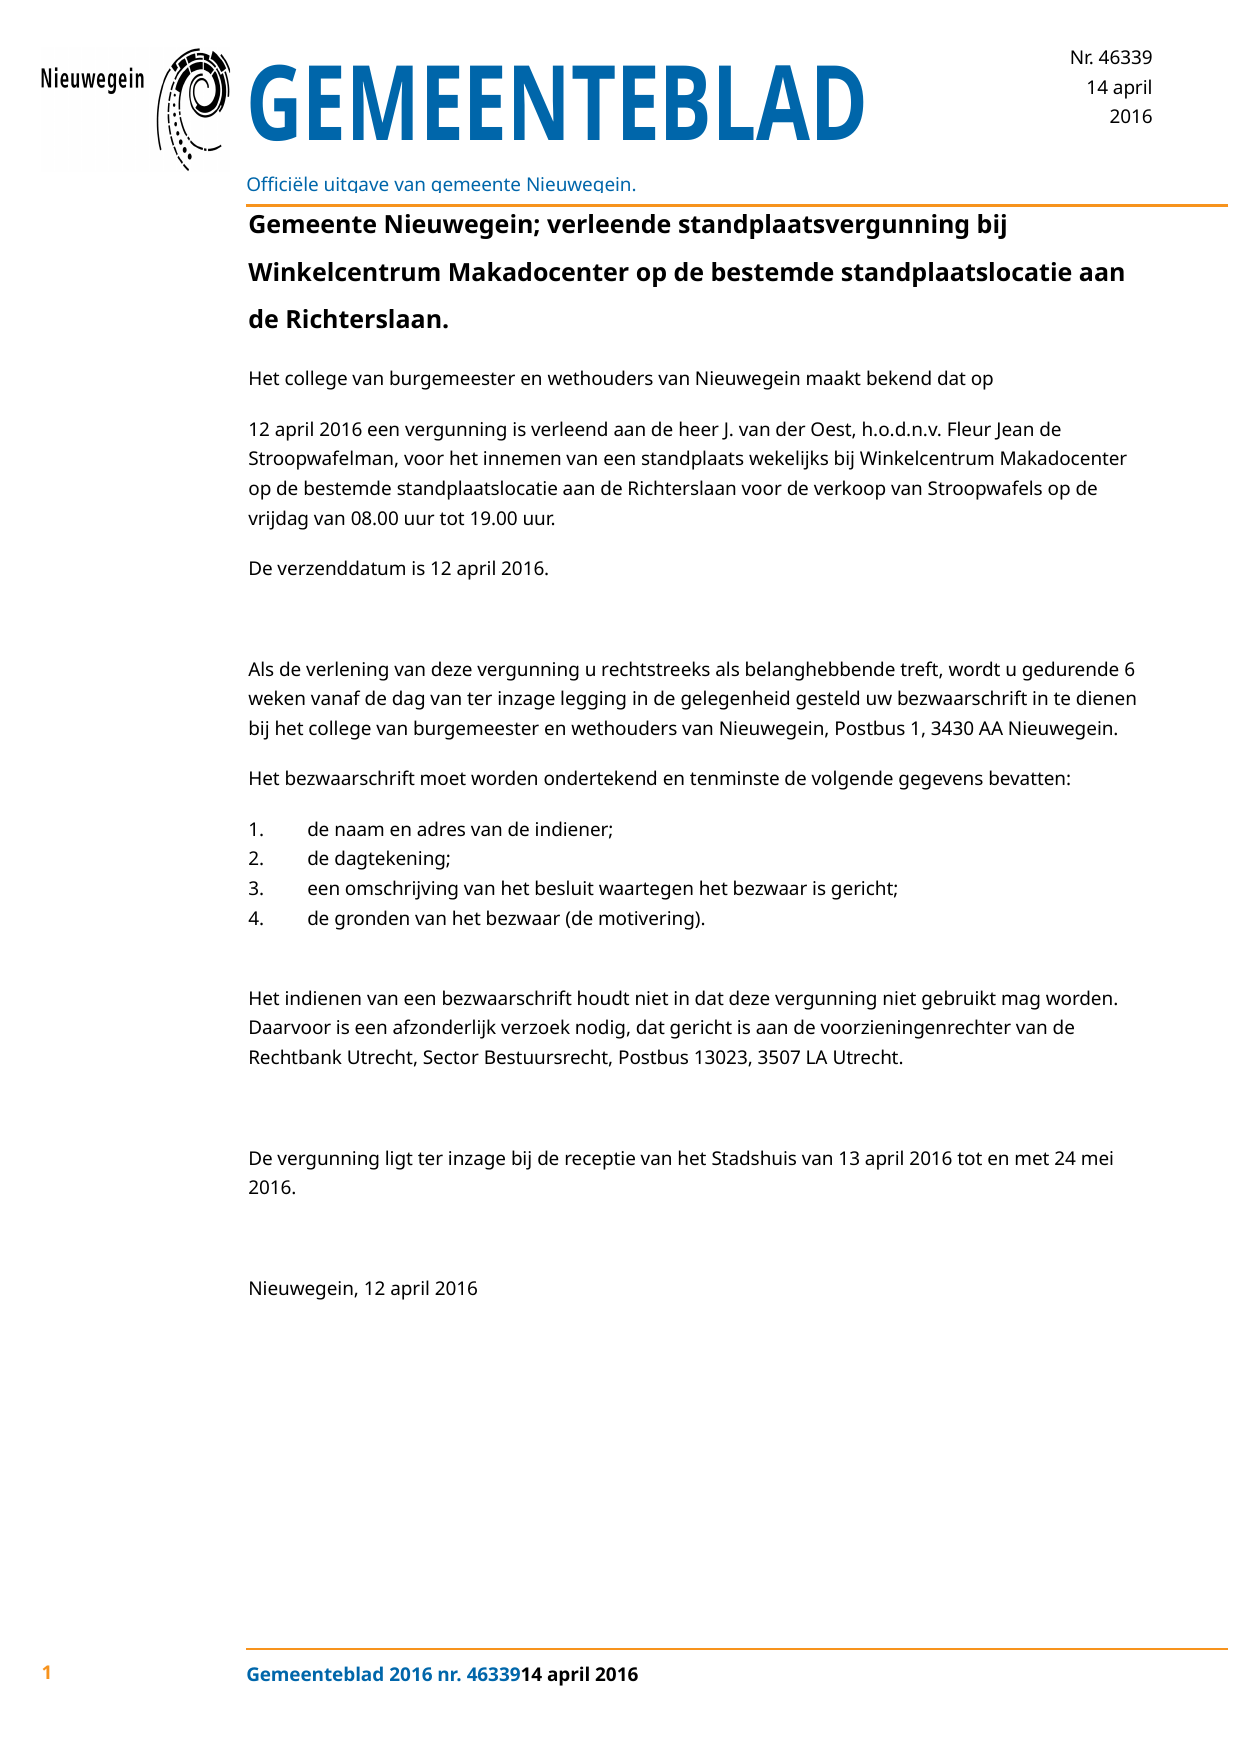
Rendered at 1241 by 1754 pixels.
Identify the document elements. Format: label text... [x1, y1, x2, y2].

picture [41, 47, 231, 172]
text Het bezwaarschrift moet worden ondertekend en tenminste de volgende gegevens bevatten: [248, 766, 1152, 791]
text Als de verlening van deze vergunning u rechtstreeks als belanghebbende treft, wordt u gedurende 6 weken vanaf de dag van ter inzage legging in de gelegenheid gesteld uw bezwaarschrift in te dienen bij het college van burgemeester en wethouders van Nieuwegein, Postbus 1, 3430 AA Nieuwegein. [248, 656, 1152, 741]
list de dagtekening; [248, 846, 1152, 871]
text De vergunning ligt ter inzage bij de receptie van het Stadshuis van 13 april 2016 tot en met 24 mei 2016. [248, 1145, 1152, 1200]
list de gronden van het bezwaar (de motivering). [248, 905, 1152, 930]
list een omschrijving van het besluit waartegen het bezwaar is gericht; [248, 875, 1152, 901]
text Het college van burgemeester en wethouders van Nieuwegein maakt bekend dat op [248, 366, 1152, 391]
text Het indienen van een bezwaarschrift houdt niet in dat deze vergunning niet gebruikt mag worden. Daarvoor is een afzonderlijk verzoek nodig, dat gericht is aan de voorzieningenrechter van de Rechtbank Utrecht, Sector Bestuursrecht, Postbus 13023, 3507 LA Utrecht. [248, 985, 1152, 1069]
text Gemeente Nieuwegein; verleende standplaatsvergunning bij Winkelcentrum Makadocenter op de bestemde standplaatslocatie aan de Richterslaan. [248, 207, 1152, 336]
text 12 april 2016 een vergunning is verleend aan de heer J. van der Oest, h.o.d.n.v. Fleur Jean de Stroopwafelman, voor het innemen van een standplaats wekelijks bij Winkelcentrum Makadocenter op de bestemde standplaatslocatie aan de Richterslaan voor de verkoop van Stroopwafels op de vrijdag van 08.00 uur tot 19.00 uur. [248, 416, 1152, 530]
text De verzenddatum is 12 april 2016. [248, 555, 1152, 581]
text Nieuwegein, 12 april 2016 [248, 1275, 1152, 1301]
list de naam en adres van de indiener; [248, 816, 1152, 842]
